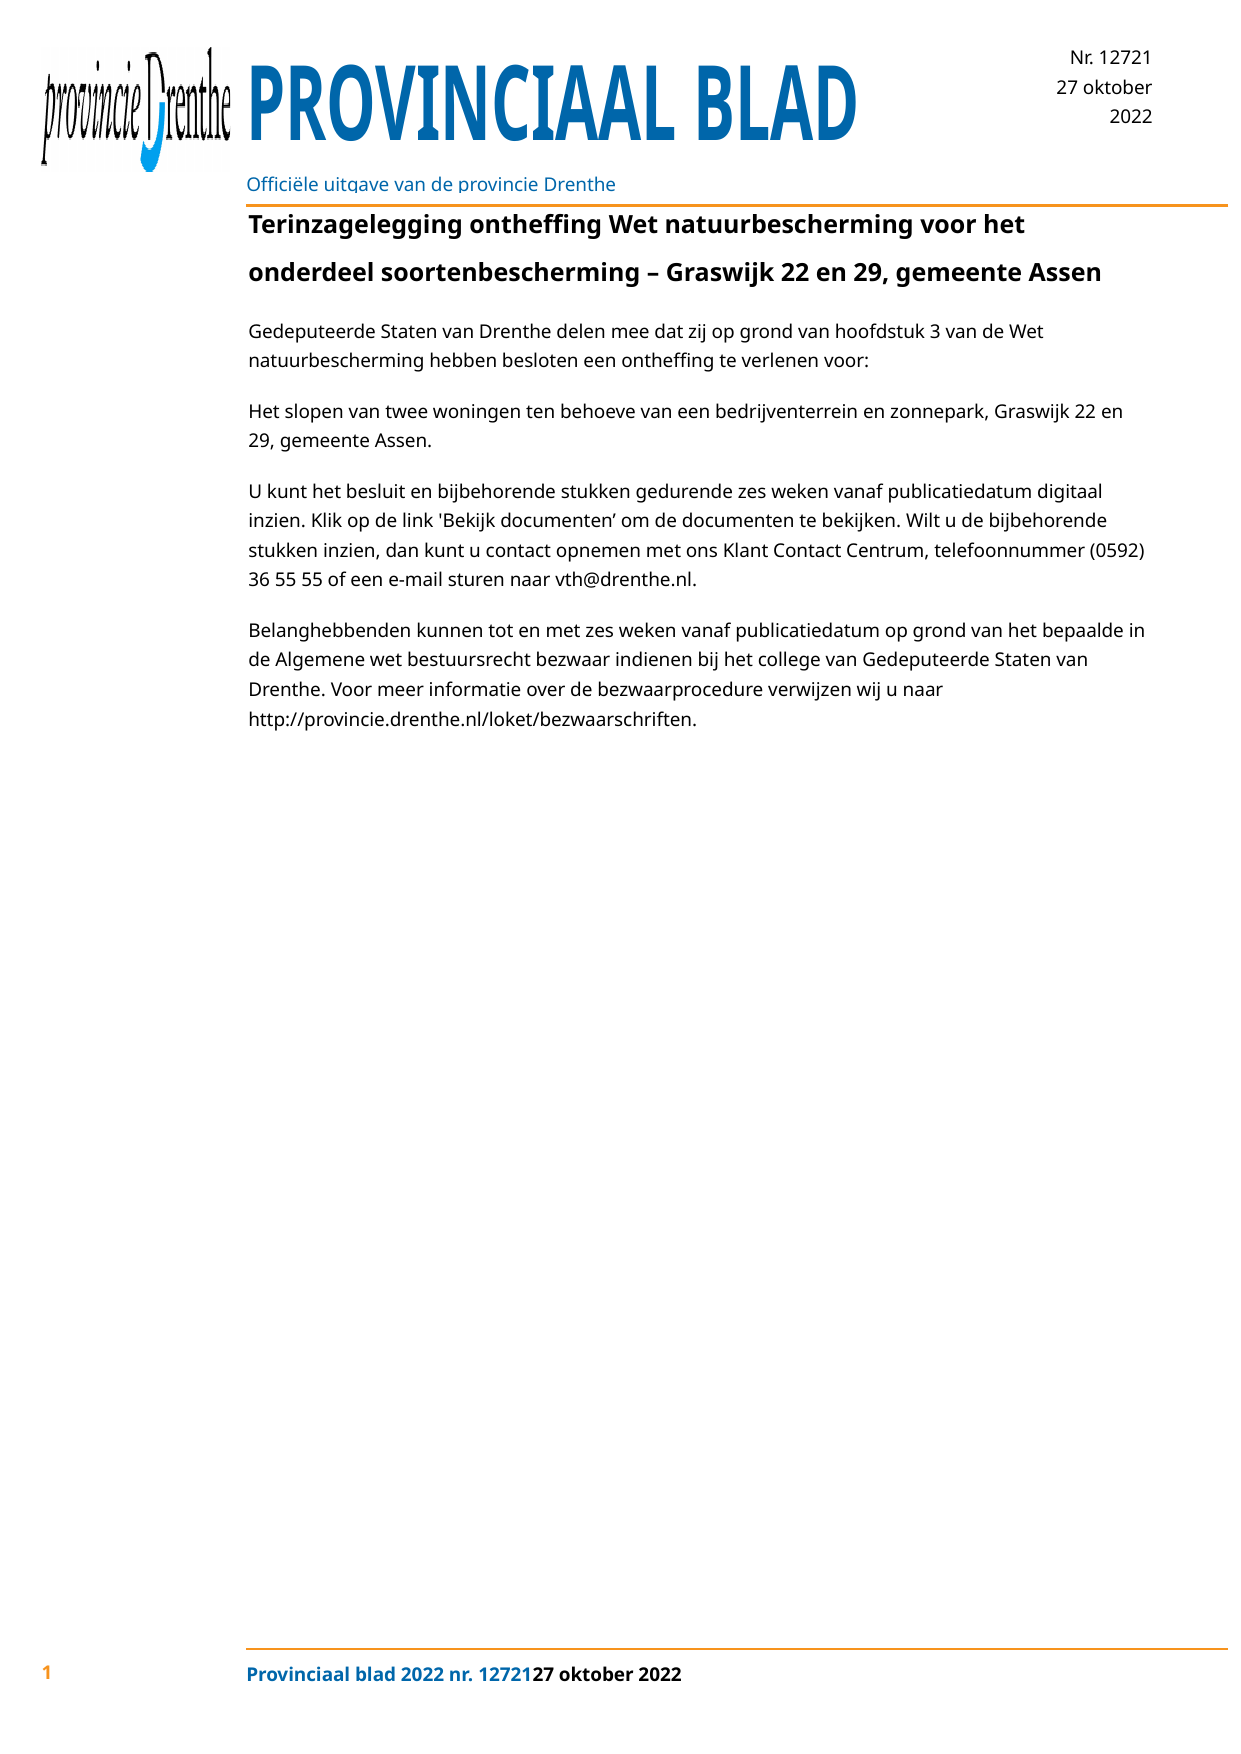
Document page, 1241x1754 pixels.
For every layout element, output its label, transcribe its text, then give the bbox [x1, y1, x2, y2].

text Belanghebbenden kunnen tot en met zes weken vanaf publicatiedatum op grond van het bepaalde in de Algemene wet bestuursrecht bezwaar indienen bij het college van Gedeputeerde Staten van Drenthe. Voor meer informatie over de bezwaarprocedure verwijzen wij u naar http://provincie.drenthe.nl/loket/bezwaarschriften. [248, 617, 1152, 732]
picture [41, 47, 231, 172]
text Terinzagelegging ontheffing Wet natuurbescherming voor het onderdeel soortenbescherming – Graswijk 22 en 29, gemeente Assen [248, 207, 1152, 288]
text Het slopen van twee woningen ten behoeve van een bedrijventerrein en zonnepark, Graswijk 22 en 29, gemeente Assen. [248, 398, 1152, 453]
text Gedeputeerde Staten van Drenthe delen mee dat zij op grond van hoofdstuk 3 van de Wet natuurbescherming hebben besloten een ontheffing te verlenen voor: [248, 318, 1152, 373]
text U kunt het besluit en bijbehorende stukken gedurende zes weken vanaf publicatiedatum digitaal inzien. Klik op de link 'Bekijk documenten’ om de documenten te bekijken. Wilt u de bijbehorende stukken inzien, dan kunt u contact opnemen met ons Klant Contact Centrum, telefoonnummer (0592) 36 55 55 of een e-mail sturen naar vth@drenthe.nl. [248, 478, 1152, 592]
